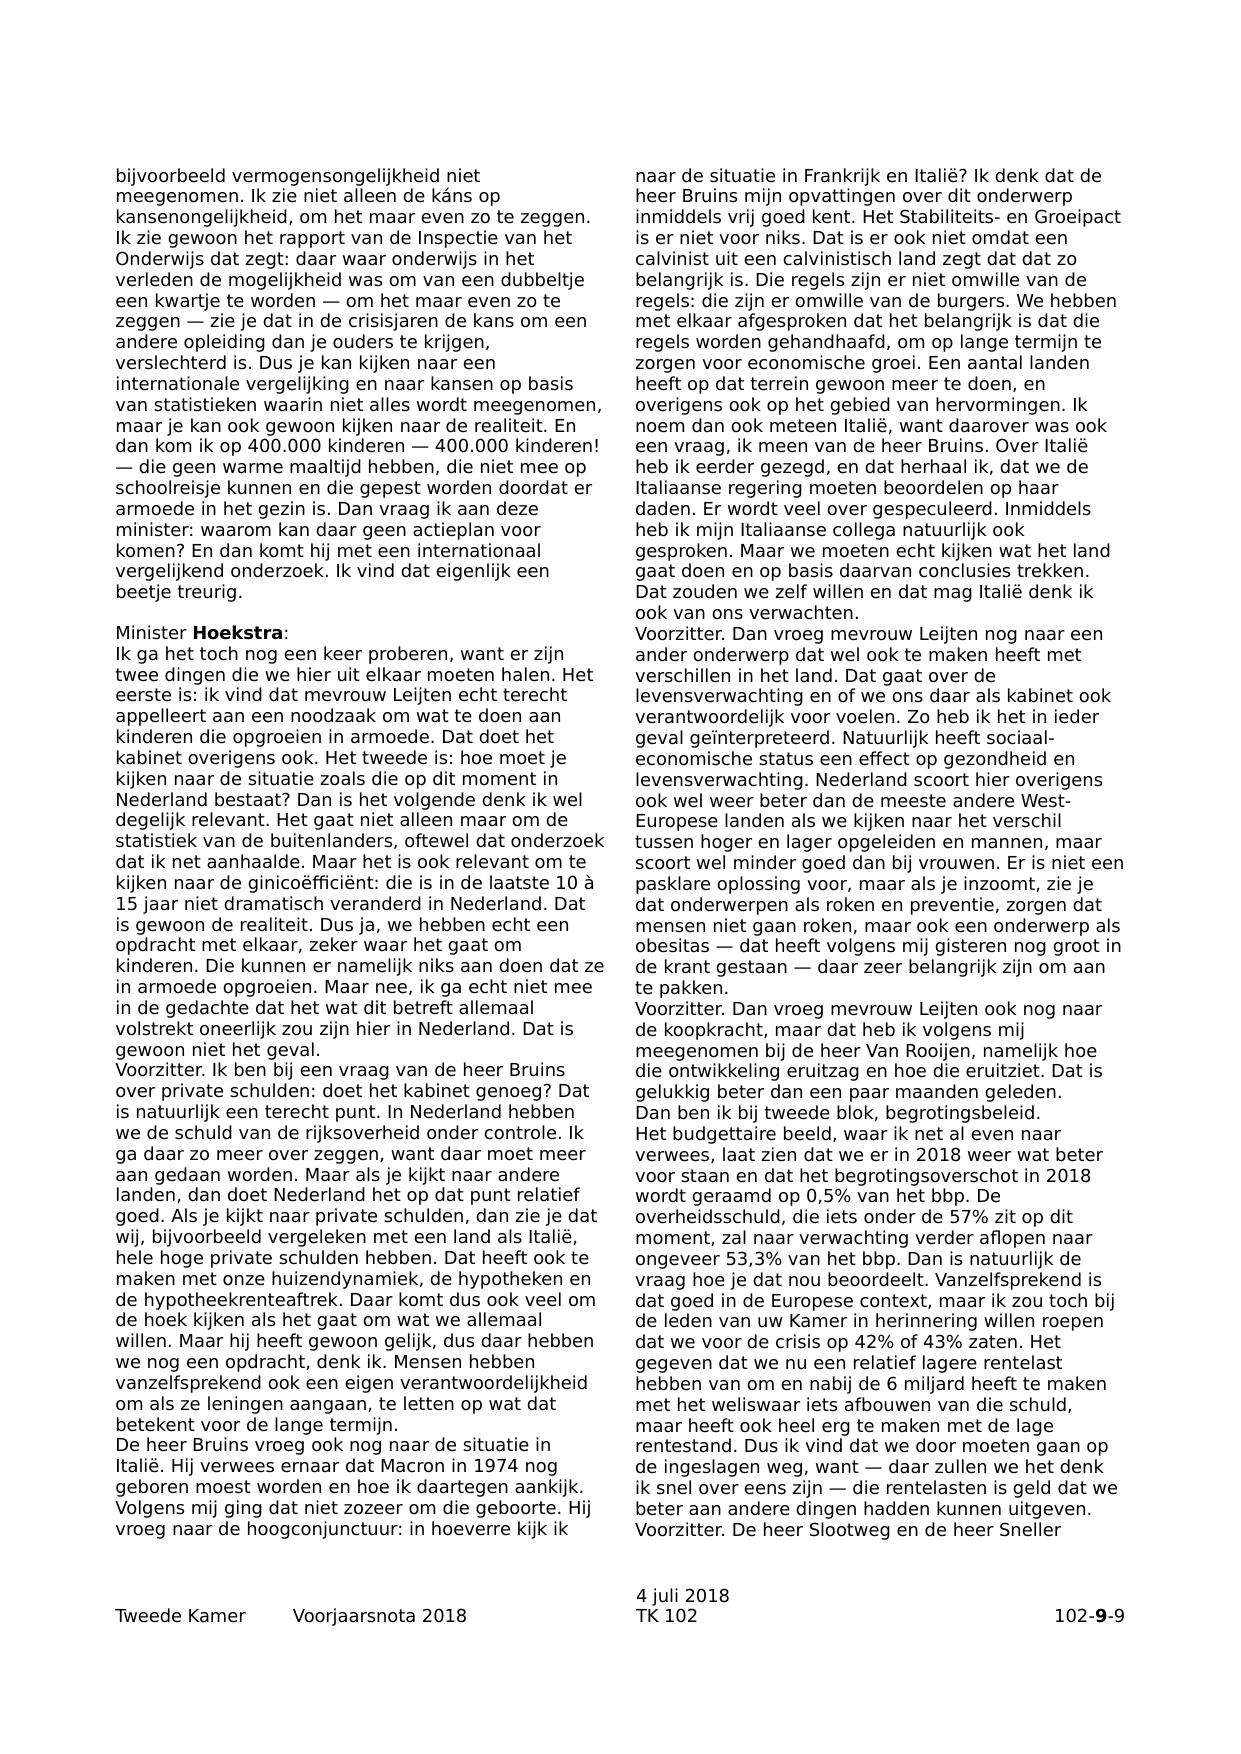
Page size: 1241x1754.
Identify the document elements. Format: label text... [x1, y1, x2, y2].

text Ik ga het toch nog een keer proberen, want er zijn twee dingen die we hier uit elkaar moeten halen. Het eerste is: ik vind dat mevrouw Leijten echt terecht appelleert aan een noodzaak om wat te doen aan kinderen die opgroeien in armoede. Dat doet het kabinet overigens ook. Het tweede is: hoe moet je kijken naar de situatie zoals die op dit moment in Nederland bestaat? Dan is het volgende denk ik wel degelijk relevant. Het gaat niet alleen maar om de statistiek van de buitenlanders, oftewel dat onderzoek dat ik net aanhaalde. Maar het is ook relevant om te kijken naar de ginicoëfficiënt: die is in de laatste 10 à 15 jaar niet dramatisch veranderd in Nederland. Dat is gewoon de realiteit. Dus ja, we hebben echt een opdracht met elkaar, zeker waar het gaat om kinderen. Die kunnen er namelijk niks aan doen dat ze in armoede opgroeien. Maar nee, ik ga echt niet mee in de gedachte dat het wat dit betreft allemaal volstrekt oneerlijk zou zijn hier in Nederland. Dat is gewoon niet het geval. [115, 643, 605, 1060]
text naar de situatie in Frankrijk en Italië? Ik denk dat de heer Bruins mijn opvattingen over dit onderwerp inmiddels vrij goed kent. Het Stabiliteits- en Groeipact is er niet voor niks. Dat is er ook niet omdat een calvinist uit een calvinistisch land zegt dat dat zo belangrijk is. Die regels zijn er niet omwille van de regels: die zijn er omwille van de burgers. We hebben met elkaar afgesproken dat het belangrijk is dat die regels worden gehandhaafd, om op lange termijn te zorgen voor economische groei. Een aantal landen heeft op dat terrein gewoon meer te doen, en overigens ook op het gebied van hervormingen. Ik noem dan ook meteen Italië, want daarover was ook een vraag, ik meen van de heer Bruins. Over Italië heb ik eerder gezegd, en dat herhaal ik, dat we de Italiaanse regering moeten beoordelen op haar daden. Er wordt veel over gespeculeerd. Inmiddels heb ik mijn Italiaanse collega natuurlijk ook gesproken. Maar we moeten echt kijken wat het land gaat doen en op basis daarvan conclusies trekken. Dat zouden we zelf willen en dat mag Italië denk ik ook van ons verwachten. [635, 165, 1125, 624]
text Voorzitter. Dan vroeg mevrouw Leijten ook nog naar de koopkracht, maar dat heb ik volgens mij meegenomen bij de heer Van Rooijen, namelijk hoe die ontwikkeling eruitzag en hoe die eruitziet. Dat is gelukkig beter dan een paar maanden geleden. [635, 999, 1125, 1103]
text Minister Hoekstra: [115, 623, 605, 643]
text Dan ben ik bij tweede blok, begrotingsbeleid. [635, 1103, 1125, 1124]
text bijvoorbeeld vermogensongelijkheid niet meegenomen. Ik zie niet alleen de káns op kansenongelijkheid, om het maar even zo te zeggen. Ik zie gewoon het rapport van de Inspectie van het Onderwijs dat zegt: daar waar onderwijs in het verleden de mogelijkheid was om van een dubbeltje een kwartje te worden — om het maar even zo te zeggen — zie je dat in de crisisjaren de kans om een andere opleiding dan je ouders te krijgen, verslechterd is. Dus je kan kijken naar een internationale vergelijking en naar kansen op basis van statistieken waarin niet alles wordt meegenomen, maar je kan ook gewoon kijken naar de realiteit. En dan kom ik op 400.000 kinderen — 400.000 kinderen! — die geen warme maaltijd hebben, die niet mee op schoolreisje kunnen en die gepest worden doordat er armoede in het gezin is. Dan vraag ik aan deze minister: waarom kan daar geen actieplan voor komen? En dan komt hij met een internationaal vergelijkend onderzoek. Ik vind dat eigenlijk een beetje treurig. [115, 165, 605, 603]
text Voorzitter. Ik ben bij een vraag van de heer Bruins over private schulden: doet het kabinet genoeg? Dat is natuurlijk een terecht punt. In Nederland hebben we de schuld van de rijksoverheid onder controle. Ik ga daar zo meer over zeggen, want daar moet meer aan gedaan worden. Maar als je kijkt naar andere landen, dan doet Nederland het op dat punt relatief goed. Als je kijkt naar private schulden, dan zie je dat wij, bijvoorbeeld vergeleken met een land als Italië, hele hoge private schulden hebben. Dat heeft ook te maken met onze huizendynamiek, de hypotheken en de hypotheekrenteaftrek. Daar komt dus ook veel om de hoek kijken als het gaat om wat we allemaal willen. Maar hij heeft gewoon gelijk, dus daar hebben we nog een opdracht, denk ik. Mensen hebben vanzelfsprekend ook een eigen verantwoordelijkheid om als ze leningen aangaan, te letten op wat dat betekent voor de lange termijn. [115, 1060, 605, 1435]
text Voorzitter. Dan vroeg mevrouw Leijten nog naar een ander onderwerp dat wel ook te maken heeft met verschillen in het land. Dat gaat over de levensverwachting en of we ons daar als kabinet ook verantwoordelijk voor voelen. Zo heb ik het in ieder geval geïnterpreteerd. Natuurlijk heeft sociaal-economische status een effect op gezondheid en levensverwachting. Nederland scoort hier overigens ook wel weer beter dan de meeste andere West-Europese landen als we kijken naar het verschil tussen hoger en lager opgeleiden en mannen, maar scoort wel minder goed dan bij vrouwen. Er is niet een pasklare oplossing voor, maar als je inzoomt, zie je dat onderwerpen als roken en preventie, zorgen dat mensen niet gaan roken, maar ook een onderwerp als obesitas — dat heeft volgens mij gisteren nog groot in de krant gestaan — daar zeer belangrijk zijn om aan te pakken. [635, 624, 1125, 999]
text De heer Bruins vroeg ook nog naar de situatie in Italië. Hij verwees ernaar dat Macron in 1974 nog geboren moest worden en hoe ik daartegen aankijk. Volgens mij ging dat niet zozeer om die geboorte. Hij vroeg naar de hoogconjunctuur: in hoeverre kijk ik [115, 1435, 605, 1539]
text Voorzitter. De heer Slootweg en de heer Sneller [635, 1519, 1125, 1540]
text Het budgettaire beeld, waar ik net al even naar verwees, laat zien dat we er in 2018 weer wat beter voor staan en dat het begrotingsoverschot in 2018 wordt geraamd op 0,5% van het bbp. De overheidsschuld, die iets onder de 57% zit op dit moment, zal naar verwachting verder aflopen naar ongeveer 53,3% van het bbp. Dan is natuurlijk de vraag hoe je dat nou beoordeelt. Vanzelfsprekend is dat goed in de Europese context, maar ik zou toch bij de leden van uw Kamer in herinnering willen roepen dat we voor de crisis op 42% of 43% zaten. Het gegeven dat we nu een relatief lagere rentelast hebben van om en nabij de 6 miljard heeft te maken met het weliswaar iets afbouwen van die schuld, maar heeft ook heel erg te maken met de lage rentestand. Dus ik vind dat we door moeten gaan op de ingeslagen weg, want — daar zullen we het denk ik snel over eens zijn — die rentelasten is geld dat we beter aan andere dingen hadden kunnen uitgeven. [635, 1124, 1125, 1519]
